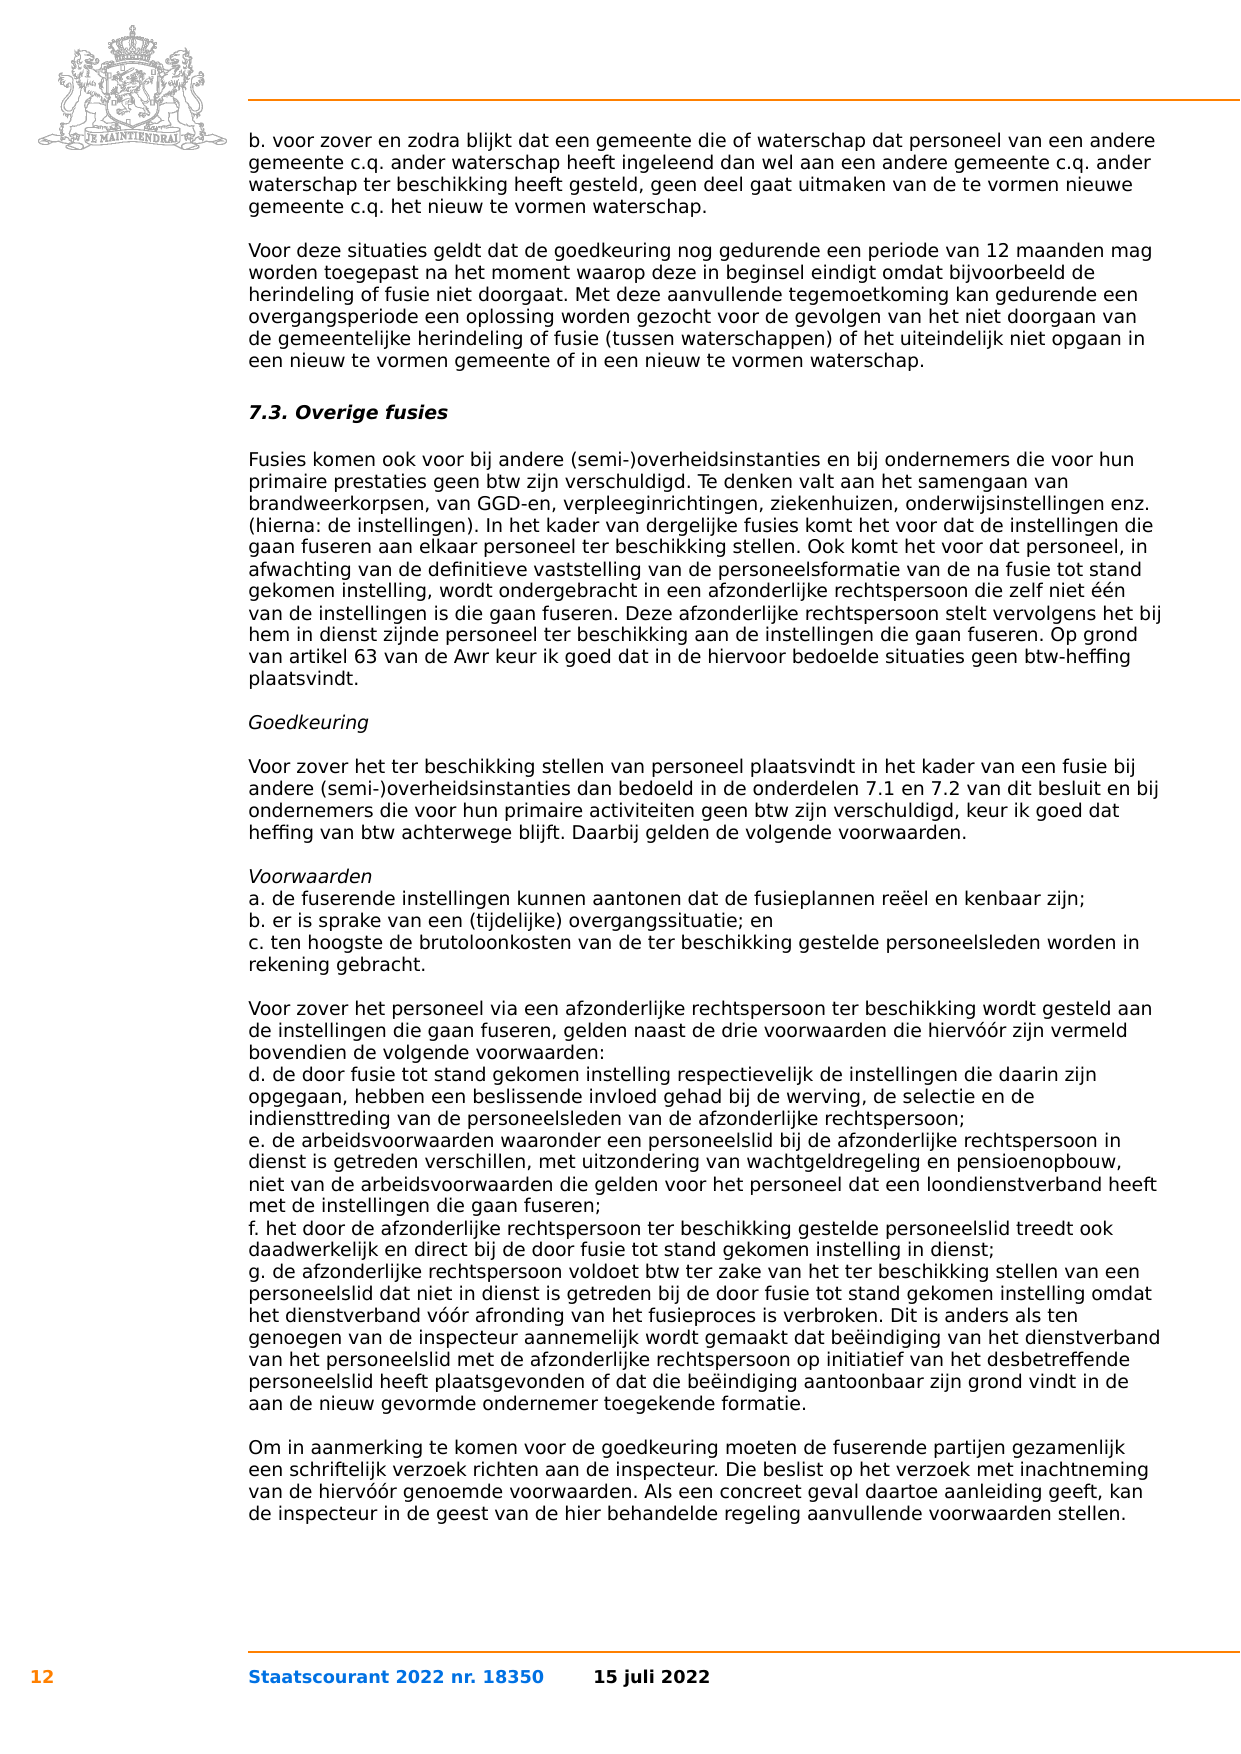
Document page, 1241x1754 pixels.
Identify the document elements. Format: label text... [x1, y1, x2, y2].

subtitle Goedkeuring [248, 712, 1163, 734]
text b. er is sprake van een (tijdelijke) overgangssituatie; en [248, 910, 1163, 932]
text f. het door de afzonderlijke rechtspersoon ter beschikking gestelde personeelslid treedt ook daadwerkelijk en direct bij de door fusie tot stand gekomen instelling in dienst; [248, 1217, 1163, 1261]
text c. ten hoogste de brutoloonkosten van de ter beschikking gestelde personeelsleden worden in rekening gebracht. [248, 932, 1163, 976]
text Voor deze situaties geldt dat de goedkeuring nog gedurende een periode van 12 maanden mag worden toegepast na het moment waarop deze in beginsel eindigt omdat bijvoorbeeld de herindeling of fusie niet doorgaat. Met deze aanvullende tegemoetkoming kan gedurende een overgangsperiode een oplossing worden gezocht voor de gevolgen van het niet doorgaan van de gemeentelijke herindeling of fusie (tussen waterschappen) of het uiteindelijk niet opgaan in een nieuw te vormen gemeente of in een nieuw te vormen waterschap. [248, 240, 1163, 372]
text e. de arbeidsvoorwaarden waaronder een personeelslid bij de afzonderlijke rechtspersoon in dienst is getreden verschillen, met uitzondering van wachtgeldregeling en pensioenopbouw, niet van de arbeidsvoorwaarden die gelden voor het personeel dat een loondienstverband heeft met de instellingen die gaan fuseren; [248, 1129, 1163, 1217]
text b. voor zover en zodra blijkt dat een gemeente die of waterschap dat personeel van een andere gemeente c.q. ander waterschap heeft ingeleend dan wel aan een andere gemeente c.q. ander waterschap ter beschikking heeft gesteld, geen deel gaat uitmaken van de te vormen nieuwe gemeente c.q. het nieuw te vormen waterschap. [248, 130, 1163, 218]
picture [38, 25, 227, 150]
text Fusies komen ook voor bij andere (semi-)overheidsinstanties en bij ondernemers die voor hun primaire prestaties geen btw zijn verschuldigd. Te denken valt aan het samengaan van brandweerkorpsen, van GGD-en, verpleeginrichtingen, ziekenhuizen, onderwijsinstellingen enz. (hierna: de instellingen). In het kader van dergelijke fusies komt het voor dat de instellingen die gaan fuseren aan elkaar personeel ter beschikking stellen. Ook komt het voor dat personeel, in afwachting van de definitieve vaststelling van de personeelsformatie van de na fusie tot stand gekomen instelling, wordt ondergebracht in een afzonderlijke rechtspersoon die zelf niet één van de instellingen is die gaan fuseren. Deze afzonderlijke rechtspersoon stelt vervolgens het bij hem in dienst zijnde personeel ter beschikking aan de instellingen die gaan fuseren. Op grond van artikel 63 van de Awr keur ik goed dat in de hiervoor bedoelde situaties geen btw-heffing plaatsvindt. [248, 448, 1163, 690]
text Voor zover het ter beschikking stellen van personeel plaatsvindt in het kader van een fusie bij andere (semi-)overheidsinstanties dan bedoeld in de onderdelen 7.1 en 7.2 van dit besluit en bij ondernemers die voor hun primaire activiteiten geen btw zijn verschuldigd, keur ik goed dat heffing van btw achterwege blijft. Daarbij gelden de volgende voorwaarden. [248, 756, 1163, 844]
text g. de afzonderlijke rechtspersoon voldoet btw ter zake van het ter beschikking stellen van een personeelslid dat niet in dienst is getreden bij de door fusie tot stand gekomen instelling omdat het dienstverband vóór afronding van het fusieproces is verbroken. Dit is anders als ten genoegen van de inspecteur aannemelijk wordt gemaakt dat beëindiging van het dienstverband van het personeelslid met de afzonderlijke rechtspersoon op initiatief van het desbetreffende personeelslid heeft plaatsgevonden of dat die beëindiging aantoonbaar zijn grond vindt in de aan de nieuw gevormde ondernemer toegekende formatie. [248, 1261, 1163, 1415]
text Voor zover het personeel via een afzonderlijke rechtspersoon ter beschikking wordt gesteld aan de instellingen die gaan fuseren, gelden naast de drie voorwaarden die hiervóór zijn vermeld bovendien de volgende voorwaarden: [248, 998, 1163, 1063]
text d. de door fusie tot stand gekomen instelling respectievelijk de instellingen die daarin zijn opgegaan, hebben een beslissende invloed gehad bij de werving, de selectie en de indiensttreding van de personeelsleden van de afzonderlijke rechtspersoon; [248, 1063, 1163, 1129]
subtitle 7.3. Overige fusies [248, 402, 1163, 423]
text a. de fuserende instellingen kunnen aantonen dat de fusieplannen reëel en kenbaar zijn; [248, 888, 1163, 910]
subtitle Voorwaarden [248, 866, 1163, 888]
text Om in aanmerking te komen voor de goedkeuring moeten de fuserende partijen gezamenlijk een schriftelijk verzoek richten aan de inspecteur. Die beslist op het verzoek met inachtneming van de hiervóór genoemde voorwaarden. Als een concreet geval daartoe aanleiding geeft, kan de inspecteur in de geest van de hier behandelde regeling aanvullende voorwaarden stellen. [248, 1437, 1163, 1525]
